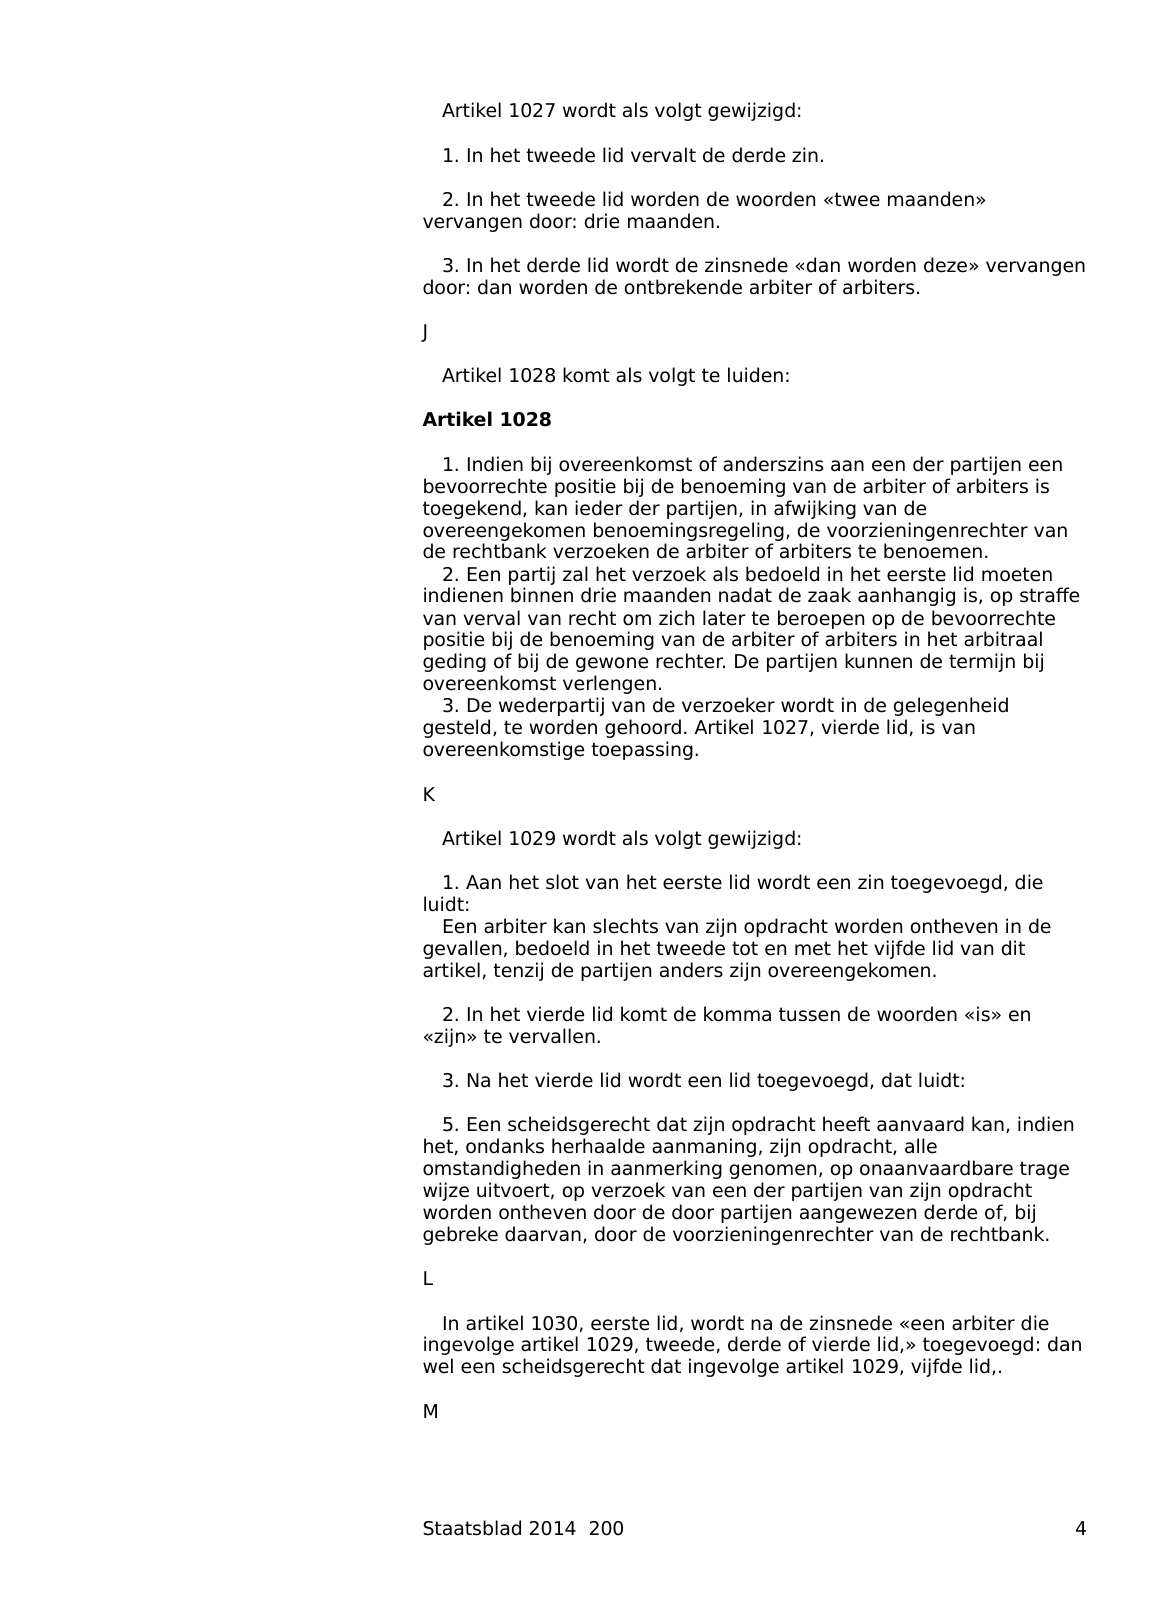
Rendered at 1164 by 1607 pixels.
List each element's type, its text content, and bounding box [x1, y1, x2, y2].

text Een arbiter kan slechts van zijn opdracht worden ontheven in de gevallen, bedoeld in het tweede tot en met het vijfde lid van dit artikel, tenzij de partijen anders zijn overeengekomen. [422, 916, 1087, 982]
text 2. Een partij zal het verzoek als bedoeld in het eerste lid moeten indienen binnen drie maanden nadat de zaak aanhangig is, op straffe van verval van recht om zich later te beroepen op de bevoorrechte positie bij de benoeming van de arbiter of arbiters in het arbitraal geding of bij de gewone rechter. De partijen kunnen de termijn bij overeenkomst verlengen. [422, 563, 1087, 695]
text 1. Indien bij overeenkomst of anderszins aan een der partijen een bevoorrechte positie bij de benoeming van de arbiter of arbiters is toegekend, kan ieder der partijen, in afwijking van de overeengekomen benoemingsregeling, de voorzieningenrechter van de rechtbank verzoeken de arbiter of arbiters te benoemen. [422, 453, 1087, 563]
text J [422, 321, 1087, 343]
subtitle Artikel 1028 [422, 409, 1087, 431]
text L [422, 1268, 1087, 1290]
text Artikel 1027 wordt als volgt gewijzigd: [422, 100, 1087, 122]
text Artikel 1029 wordt als volgt gewijzigd: [422, 828, 1087, 849]
text 3. Na het vierde lid wordt een lid toegevoegd, dat luidt: [422, 1070, 1087, 1092]
text 3. In het derde lid wordt de zinsnede «dan worden deze» vervangen door: dan worden de ontbrekende arbiter of arbiters. [422, 255, 1087, 299]
text 3. De wederpartij van de verzoeker wordt in de gelegenheid gesteld, te worden gehoord. Artikel 1027, vierde lid, is van overeenkomstige toepassing. [422, 695, 1087, 761]
text 1. In het tweede lid vervalt de derde zin. [422, 144, 1087, 167]
text 5. Een scheidsgerecht dat zijn opdracht heeft aanvaard kan, indien het, ondanks herhaalde aanmaning, zijn opdracht, alle omstandigheden in aanmerking genomen, op onaanvaardbare trage wijze uitvoert, op verzoek van een der partijen van zijn opdracht worden ontheven door de door partijen aangewezen derde of, bij gebreke daarvan, door de voorzieningenrechter van de rechtbank. [422, 1114, 1087, 1246]
text Artikel 1028 komt als volgt te luiden: [422, 365, 1087, 387]
text 1. Aan het slot van het eerste lid wordt een zin toegevoegd, die luidt: [422, 872, 1087, 916]
text 2. In het tweede lid worden de woorden «twee maanden» vervangen door: drie maanden. [422, 189, 1087, 233]
text K [422, 783, 1087, 805]
text M [422, 1401, 1087, 1422]
text 2. In het vierde lid komt de komma tussen de woorden «is» en «zijn» te vervallen. [422, 1004, 1087, 1048]
text In artikel 1030, eerste lid, wordt na de zinsnede «een arbiter die ingevolge artikel 1029, tweede, derde of vierde lid,» toegevoegd: dan wel een scheidsgerecht dat ingevolge artikel 1029, vijfde lid,. [422, 1312, 1087, 1378]
